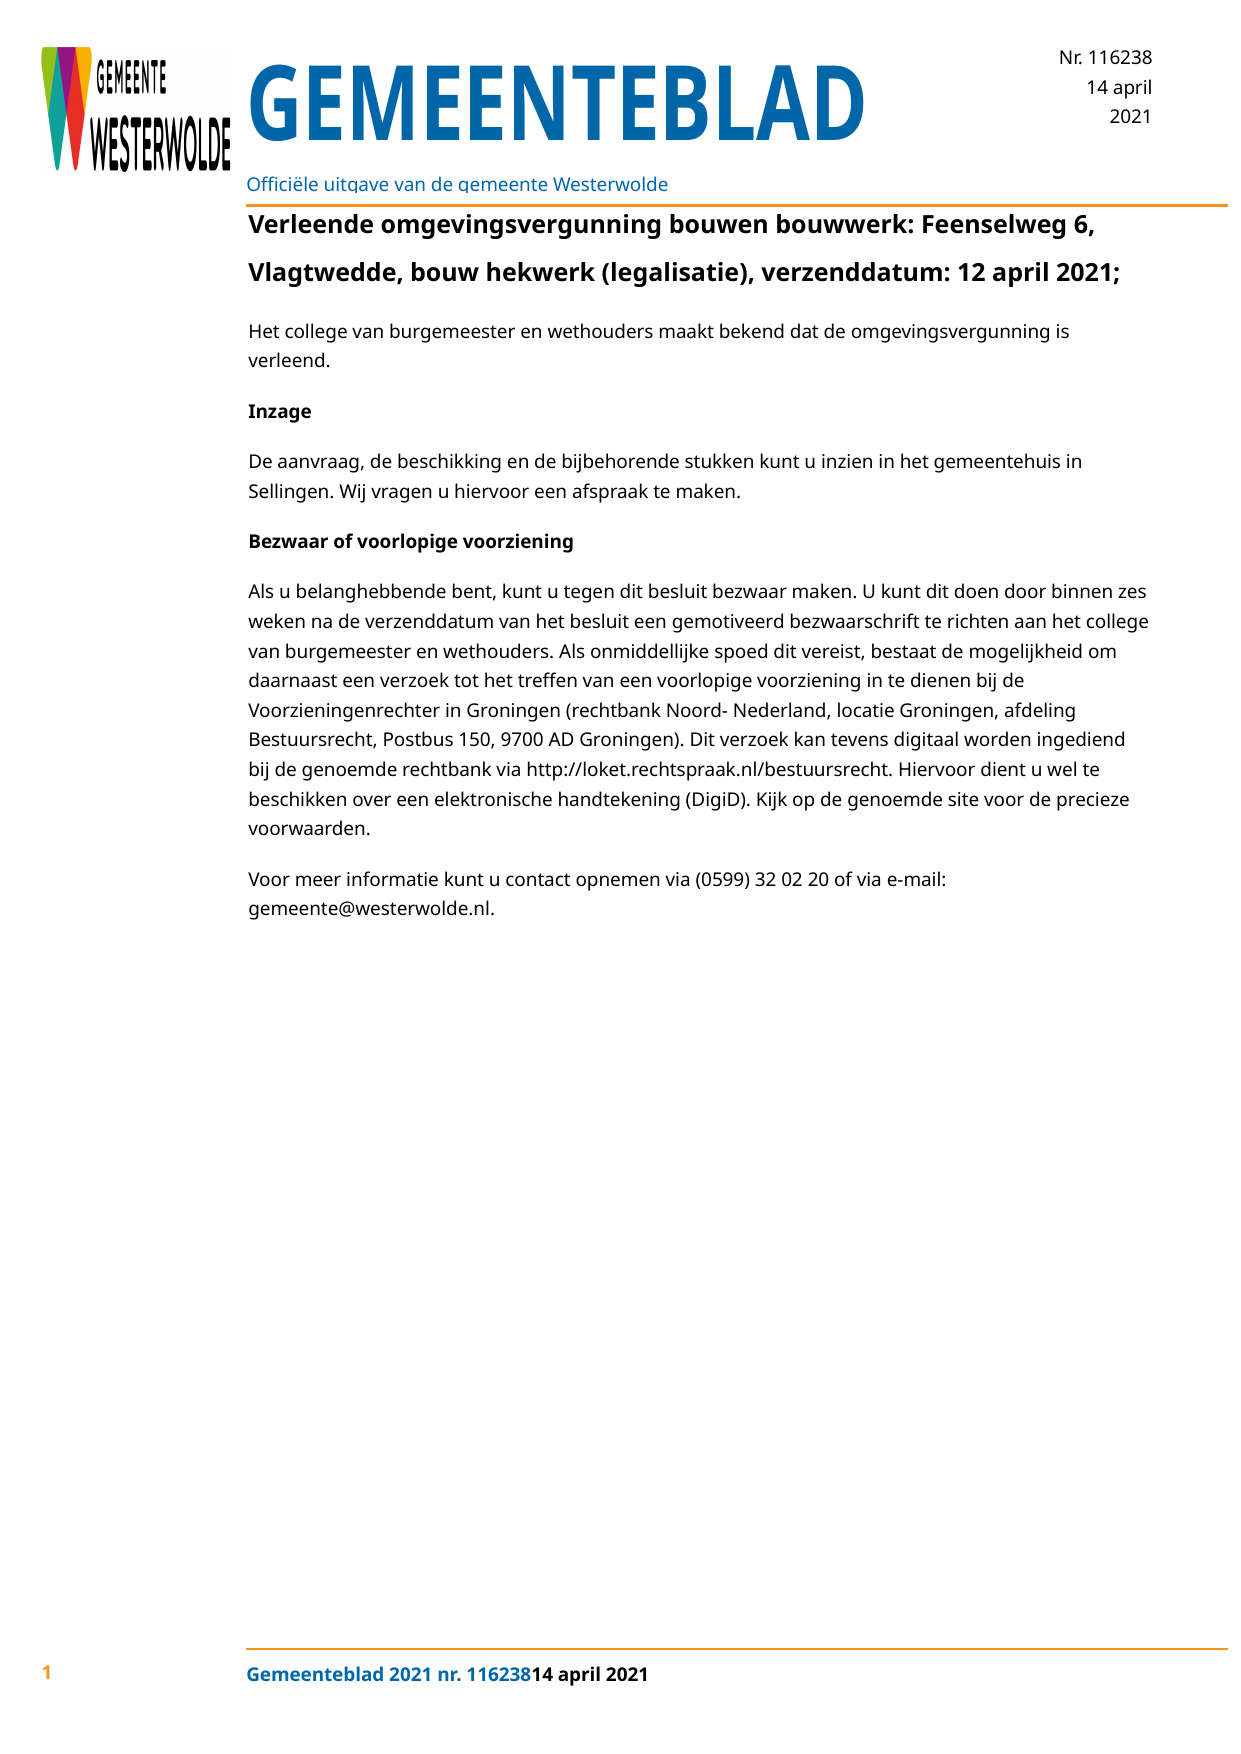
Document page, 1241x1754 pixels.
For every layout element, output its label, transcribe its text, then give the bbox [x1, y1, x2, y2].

text Het college van burgemeester en wethouders maakt bekend dat de omgevingsvergunning is verleend. [248, 318, 1152, 373]
text Bezwaar of voorlopige voorziening [248, 528, 1152, 554]
text De aanvraag, de beschikking en de bijbehorende stukken kunt u inzien in het gemeentehuis in Sellingen. Wij vragen u hiervoor een afspraak te maken. [248, 448, 1152, 504]
text Verleende omgevingsvergunning bouwen bouwwerk: Feenselweg 6, Vlagtwedde, bouw hekwerk (legalisatie), verzenddatum: 12 april 2021; [248, 207, 1152, 288]
text Voor meer informatie kunt u contact opnemen via (0599) 32 02 20 of via e-mail: gemeente@westerwolde.nl. [248, 866, 1152, 921]
text Als u belanghebbende bent, kunt u tegen dit besluit bezwaar maken. U kunt dit doen door binnen zes weken na de verzenddatum van het besluit een gemotiveerd bezwaarschrift te richten aan het college van burgemeester en wethouders. Als onmiddellijke spoed dit vereist, bestaat de mogelijkheid om daarnaast een verzoek tot het treffen van een voorlopige voorziening in te dienen bij de Voorzieningenrechter in Groningen (rechtbank Noord- Nederland, locatie Groningen, afdeling Bestuursrecht, Postbus 150, 9700 AD Groningen). Dit verzoek kan tevens digitaal worden ingediend bij de genoemde rechtbank via http://loket.rechtspraak.nl/bestuursrecht. Hiervoor dient u wel te beschikken over een elektronische handtekening (DigiD). Kijk op de genoemde site voor de precieze voorwaarden. [248, 579, 1152, 841]
text Inzage [248, 398, 1152, 424]
picture [41, 47, 231, 172]
